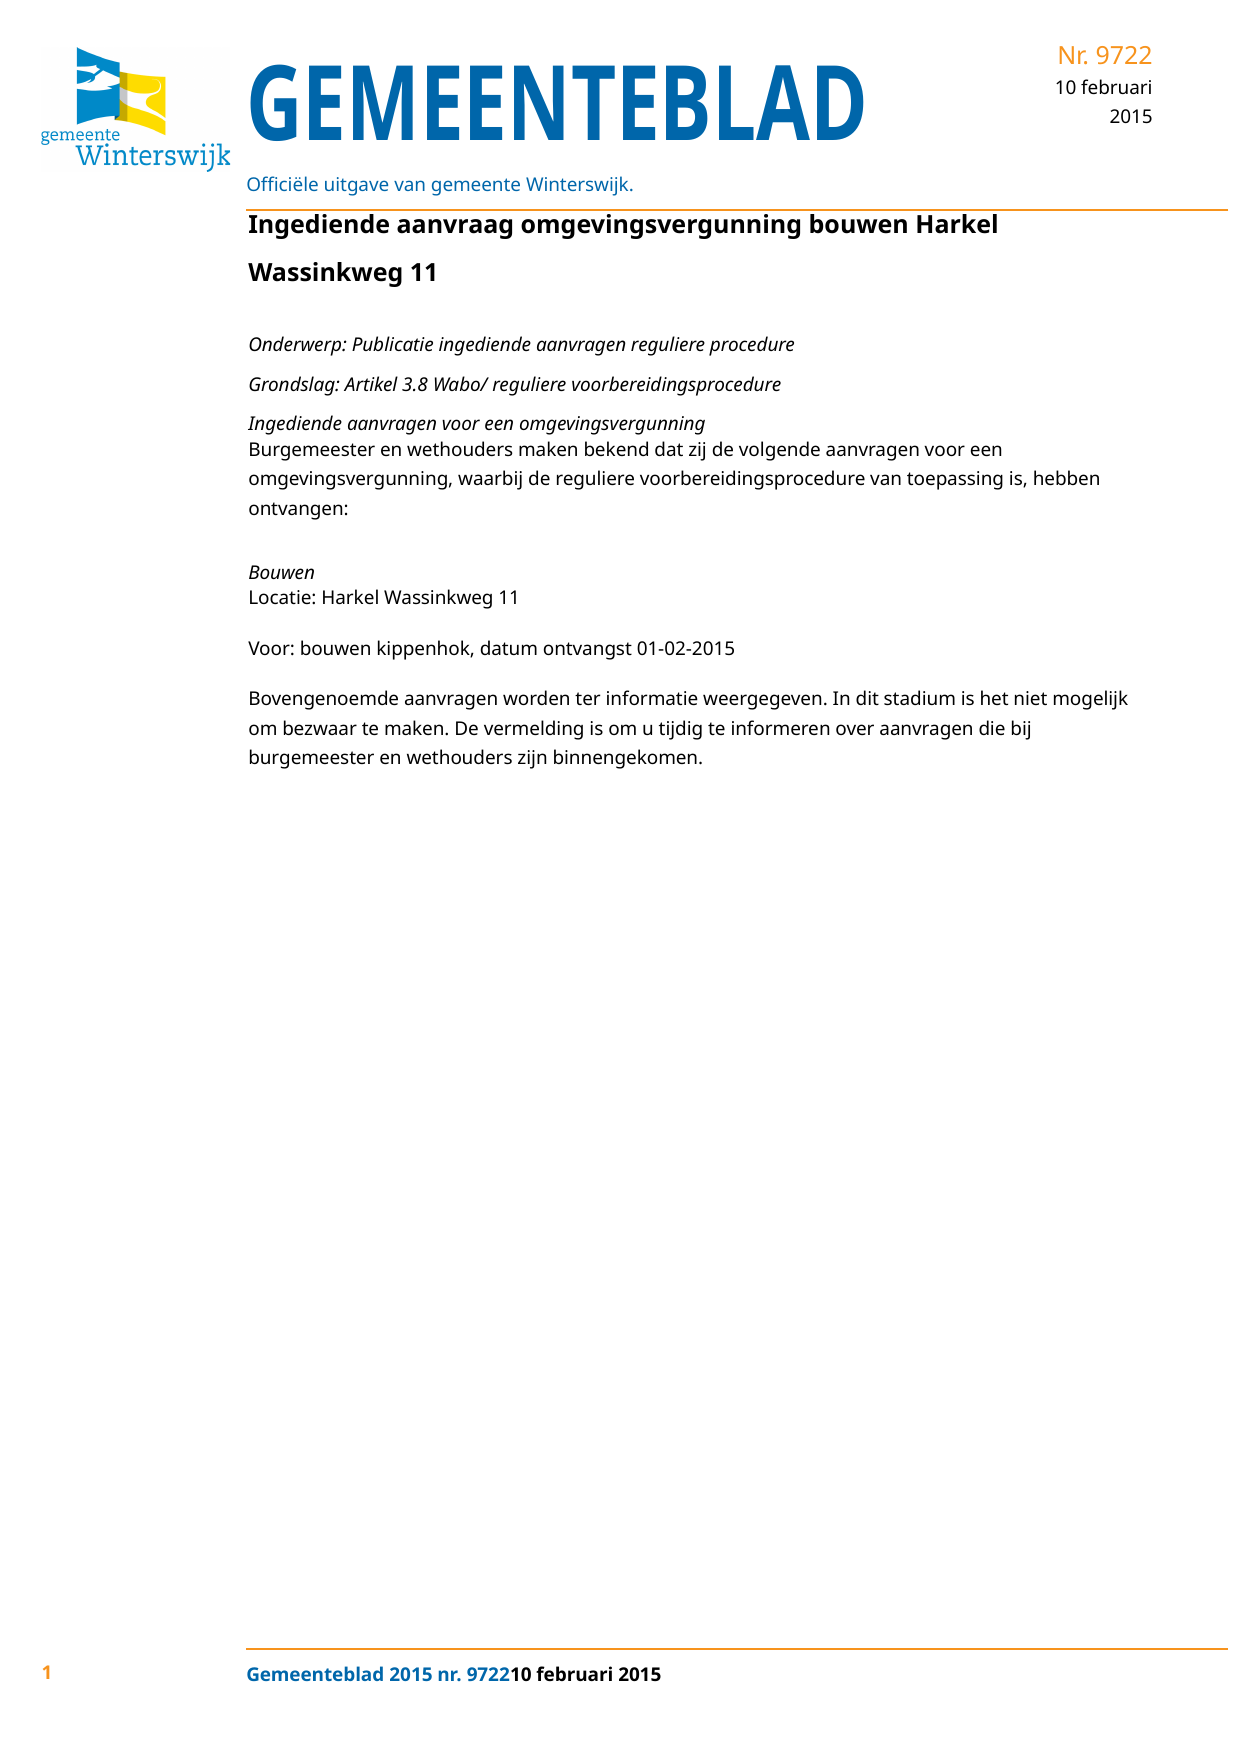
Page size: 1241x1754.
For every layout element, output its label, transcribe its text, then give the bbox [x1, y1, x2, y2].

text Locatie: Harkel Wassinkweg 11 [248, 584, 1152, 610]
text Bovengenoemde aanvragen worden ter informatie weergegeven. In dit stadium is het niet mogelijk om bezwaar te maken. De vermelding is om u tijdig te informeren over aanvragen die bij burgemeester en wethouders zijn binnengekomen. [248, 685, 1152, 770]
text Voor: bouwen kippenhok, datum ontvangst 01-02-2015 [248, 635, 1152, 661]
text Burgemeester en wethouders maken bekend dat zij de volgende aanvragen voor een omgevingsvergunning, waarbij de reguliere voorbereidingsprocedure van toepassing is, hebben ontvangen: [248, 436, 1152, 521]
picture [41, 47, 231, 172]
text Ingediende aanvragen voor een omgevingsvergunning [248, 410, 1152, 436]
picture [225, 153, 231, 162]
text Bouwen [248, 559, 1152, 584]
text Ingediende aanvraag omgevingsvergunning bouwen Harkel Wassinkweg 11 [248, 211, 1152, 288]
text Onderwerp: Publicatie ingediende aanvragen reguliere procedure [248, 331, 1152, 357]
text Grondslag: Artikel 3.8 Wabo/ reguliere voorbereidingsprocedure [248, 371, 1152, 396]
